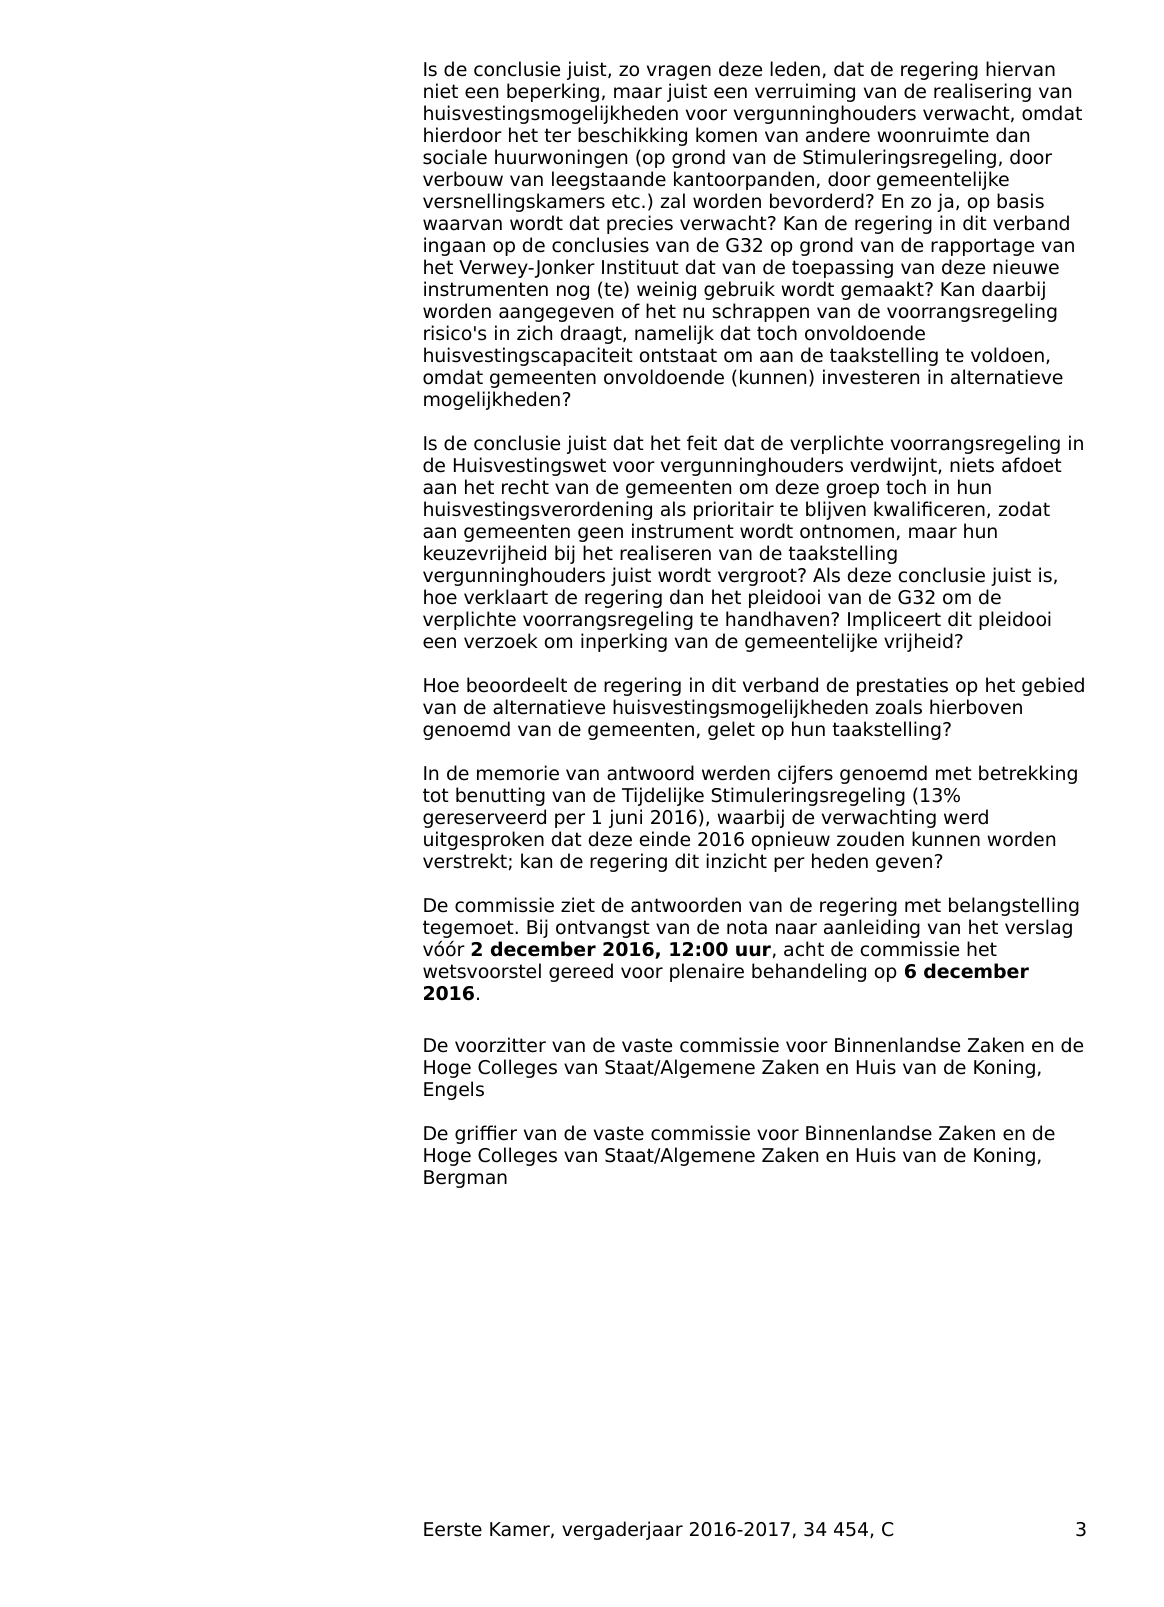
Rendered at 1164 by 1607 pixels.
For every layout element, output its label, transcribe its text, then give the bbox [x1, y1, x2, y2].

text De voorzitter van de vaste commissie voor Binnenlandse Zaken en de Hoge Colleges van Staat/Algemene Zaken en Huis van de Koning, Engels [422, 1035, 1087, 1101]
text Is de conclusie juist dat het feit dat de verplichte voorrangsregeling in de Huisvestingswet voor vergunninghouders verdwijnt, niets afdoet aan het recht van de gemeenten om deze groep toch in hun huisvestingsverordening als prioritair te blijven kwalificeren, zodat aan gemeenten geen instrument wordt ontnomen, maar hun keuzevrijheid bij het realiseren van de taakstelling vergunninghouders juist wordt vergroot? Als deze conclusie juist is, hoe verklaart de regering dan het pleidooi van de G32 om de verplichte voorrangsregeling te handhaven? Impliceert dit pleidooi een verzoek om inperking van de gemeentelijke vrijheid? [422, 433, 1087, 653]
text De griffier van de vaste commissie voor Binnenlandse Zaken en de Hoge Colleges van Staat/Algemene Zaken en Huis van de Koning, Bergman [422, 1123, 1087, 1189]
text Hoe beoordeelt de regering in dit verband de prestaties op het gebied van de alternatieve huisvestingsmogelijkheden zoals hierboven genoemd van de gemeenten, gelet op hun taakstelling? [422, 675, 1087, 741]
text Is de conclusie juist, zo vragen deze leden, dat de regering hiervan niet een beperking, maar juist een verruiming van de realisering van huisvestingsmogelijkheden voor vergunninghouders verwacht, omdat hierdoor het ter beschikking komen van andere woonruimte dan sociale huurwoningen (op grond van de Stimuleringsregeling, door verbouw van leegstaande kantoorpanden, door gemeentelijke versnellingskamers etc.) zal worden bevorderd? En zo ja, op basis waarvan wordt dat precies verwacht? Kan de regering in dit verband ingaan op de conclusies van de G32 op grond van de rapportage van het Verwey-Jonker Instituut dat van de toepassing van deze nieuwe instrumenten nog (te) weinig gebruik wordt gemaakt? Kan daarbij worden aangegeven of het nu schrappen van de voorrangsregeling risico's in zich draagt, namelijk dat toch onvoldoende huisvestingscapaciteit ontstaat om aan de taakstelling te voldoen, omdat gemeenten onvoldoende (kunnen) investeren in alternatieve mogelijkheden? [422, 59, 1087, 411]
text De commissie ziet de antwoorden van de regering met belangstelling tegemoet. Bij ontvangst van de nota naar aanleiding van het verslag vóór 2 december 2016, 12:00 uur, acht de commissie het wetsvoorstel gereed voor plenaire behandeling op 6 december 2016. [422, 895, 1087, 1005]
text In de memorie van antwoord werden cijfers genoemd met betrekking tot benutting van de Tijdelijke Stimuleringsregeling (13% gereserveerd per 1 juni 2016), waarbij de verwachting werd uitgesproken dat deze einde 2016 opnieuw zouden kunnen worden verstrekt; kan de regering dit inzicht per heden geven? [422, 763, 1087, 873]
